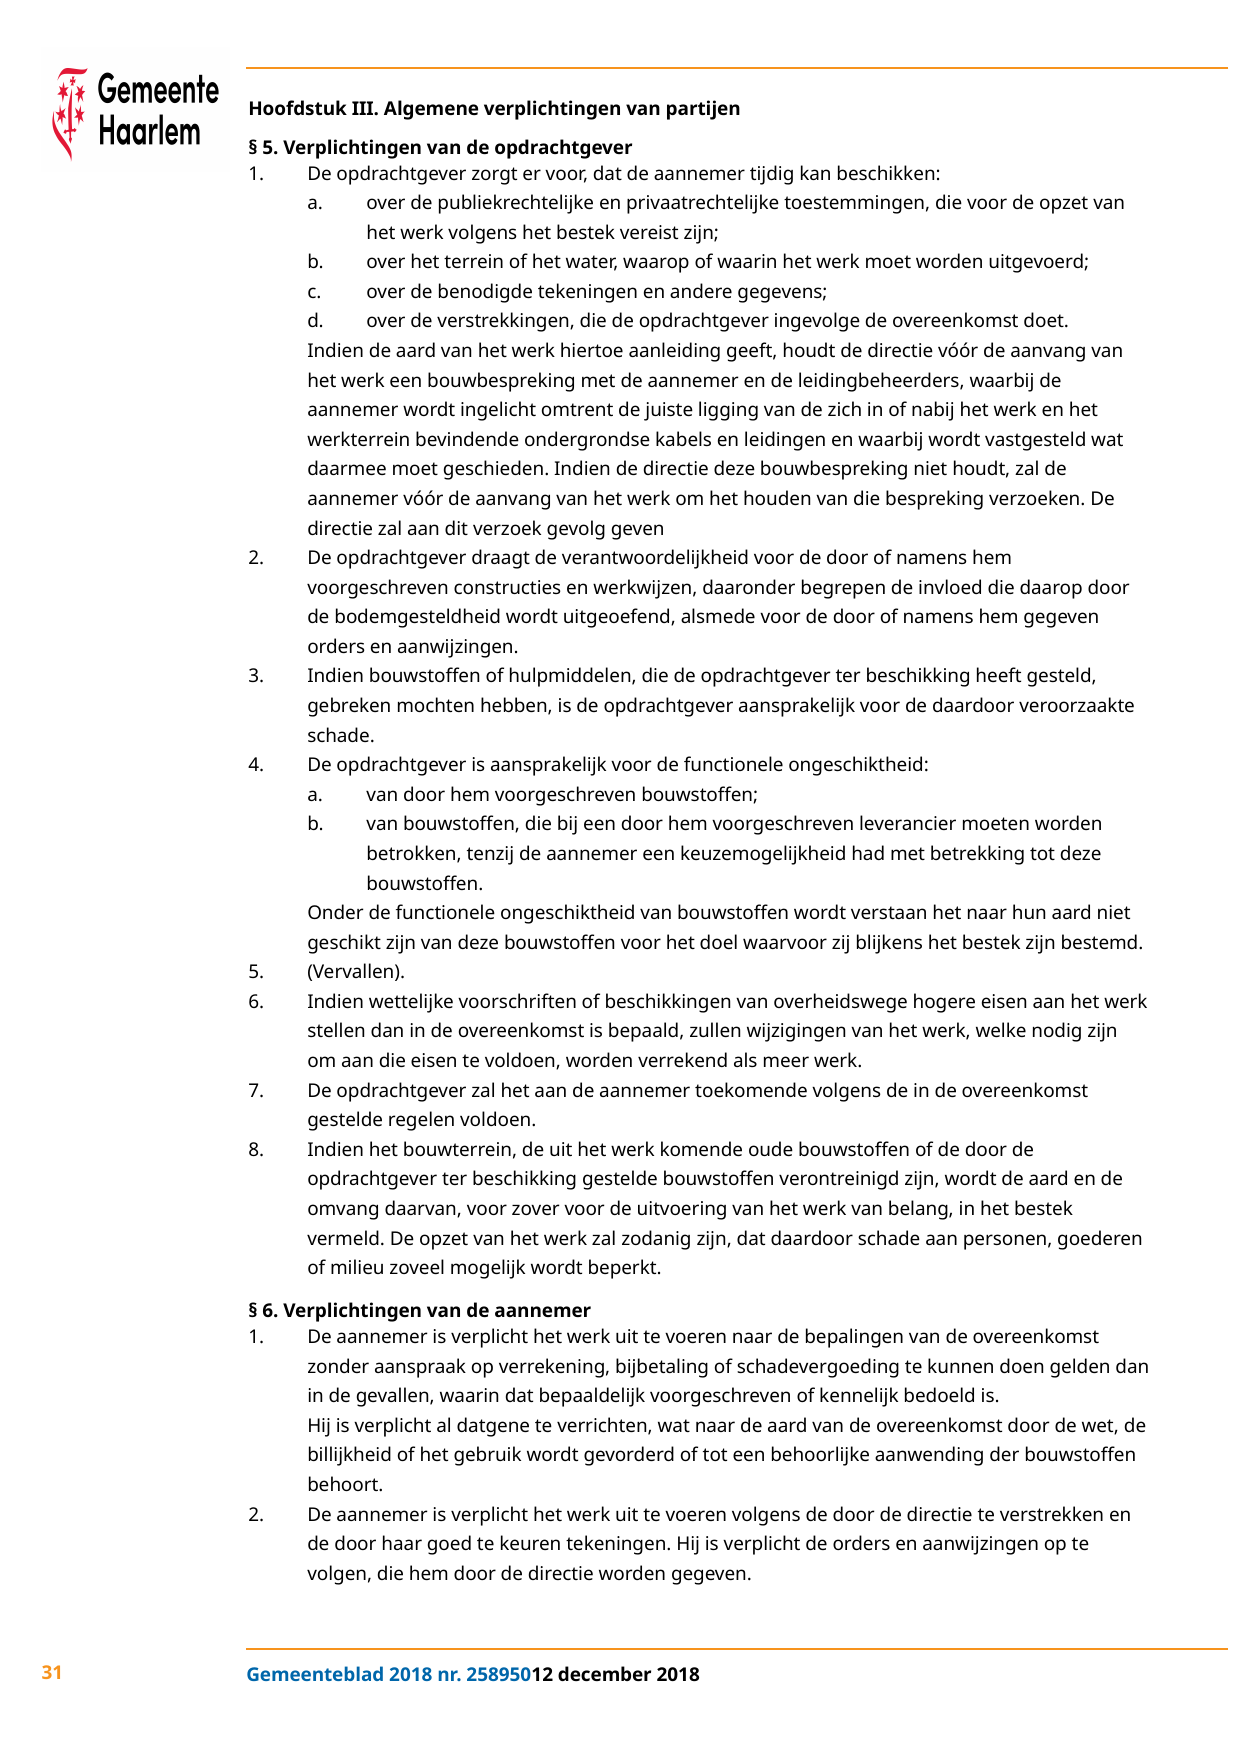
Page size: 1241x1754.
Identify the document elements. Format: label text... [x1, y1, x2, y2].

list Hij is verplicht al datgene te verrichten, wat naar de aard van de overeenkomst door de wet, de billijkheid of het gebruik wordt gevorderd of tot een behoorlijke aanwending der bouwstoffen behoort. [248, 1412, 1152, 1497]
list De opdrachtgever is aansprakelijk voor de functionele ongeschiktheid: [248, 751, 1152, 777]
list Indien het bouwterrein, de uit het werk komende oude bouwstoffen of de door de opdrachtgever ter beschikking gestelde bouwstoffen verontreinigd zijn, wordt de aard en de omvang daarvan, voor zover voor de uitvoering van het werk van belang, in het bestek vermeld. De opzet van het werk zal zodanig zijn, dat daardoor schade aan personen, goederen of milieu zoveel mogelijk wordt beperkt. [248, 1136, 1152, 1280]
text § 6. Verplichtingen van de aannemer [248, 1297, 1152, 1323]
list Indien wettelijke voorschriften of beschikkingen van overheidswege hogere eisen aan het werk stellen dan in de overeenkomst is bepaald, zullen wijzigingen van het werk, welke nodig zijn om aan die eisen te voldoen, worden verrekend als meer werk. [248, 988, 1152, 1073]
text § 5. Verplichtingen van de opdrachtgever [248, 134, 1152, 160]
list over de publiekrechtelijke en privaatrechtelijke toestemmingen, die voor de opzet van het werk volgens het bestek vereist zijn; [307, 189, 1152, 245]
picture [41, 47, 231, 172]
list over de verstrekkingen, die de opdrachtgever ingevolge de overeenkomst doet. [307, 308, 1152, 333]
list De aannemer is verplicht het werk uit te voeren volgens de door de directie te verstrekken en de door haar goed te keuren tekeningen. Hij is verplicht de orders en aanwijzingen op te volgen, die hem door de directie worden gegeven. [248, 1501, 1152, 1586]
list De aannemer is verplicht het werk uit te voeren naar de bepalingen van de overeenkomst zonder aanspraak op verrekening, bijbetaling of schadevergoeding te kunnen doen gelden dan in de gevallen, waarin dat bepaaldelijk voorgeschreven of kennelijk bedoeld is. [248, 1323, 1152, 1408]
list De opdrachtgever zorgt er voor, dat de aannemer tijdig kan beschikken: [248, 160, 1152, 186]
list Indien de aard van het werk hiertoe aanleiding geeft, houdt de directie vóór de aanvang van het werk een bouwbespreking met de aannemer en de leidingbeheerders, waarbij de aannemer wordt ingelicht omtrent de juiste ligging van de zich in of nabij het werk en het werkterrein bevindende ondergrondse kabels en leidingen en waarbij wordt vastgesteld wat daarmee moet geschieden. Indien de directie deze bouwbespreking niet houdt, zal de aannemer vóór de aanvang van het werk om het houden van die bespreking verzoeken. De directie zal aan dit verzoek gevolg geven [248, 337, 1152, 541]
list over de benodigde tekeningen en andere gegevens; [307, 278, 1152, 304]
list De opdrachtgever zal het aan de aannemer toekomende volgens de in de overeenkomst gestelde regelen voldoen. [248, 1077, 1152, 1132]
list Onder de functionele ongeschiktheid van bouwstoffen wordt verstaan het naar hun aard niet geschikt zijn van deze bouwstoffen voor het doel waarvoor zij blijkens het bestek zijn bestemd. [248, 899, 1152, 955]
list over het terrein of het water, waarop of waarin het werk moet worden uitgevoerd; [307, 248, 1152, 274]
list van bouwstoffen, die bij een door hem voorgeschreven leverancier moeten worden betrokken, tenzij de aannemer een keuzemogelijkheid had met betrekking tot deze bouwstoffen. [307, 811, 1152, 896]
text Hoofdstuk III. Algemene verplichtingen van partijen [248, 95, 1152, 121]
list van door hem voorgeschreven bouwstoffen; [307, 781, 1152, 807]
list (Vervallen). [248, 958, 1152, 984]
list Indien bouwstoffen of hulpmiddelen, die de opdrachtgever ter beschikking heeft gesteld, gebreken mochten hebben, is de opdrachtgever aansprakelijk voor de daardoor veroorzaakte schade. [248, 663, 1152, 748]
list De opdrachtgever draagt de verantwoordelijkheid voor de door of namens hem voorgeschreven constructies en werkwijzen, daaronder begrepen de invloed die daarop door de bodemgesteldheid wordt uitgeoefend, alsmede voor de door of namens hem gegeven orders en aanwijzingen. [248, 544, 1152, 659]
